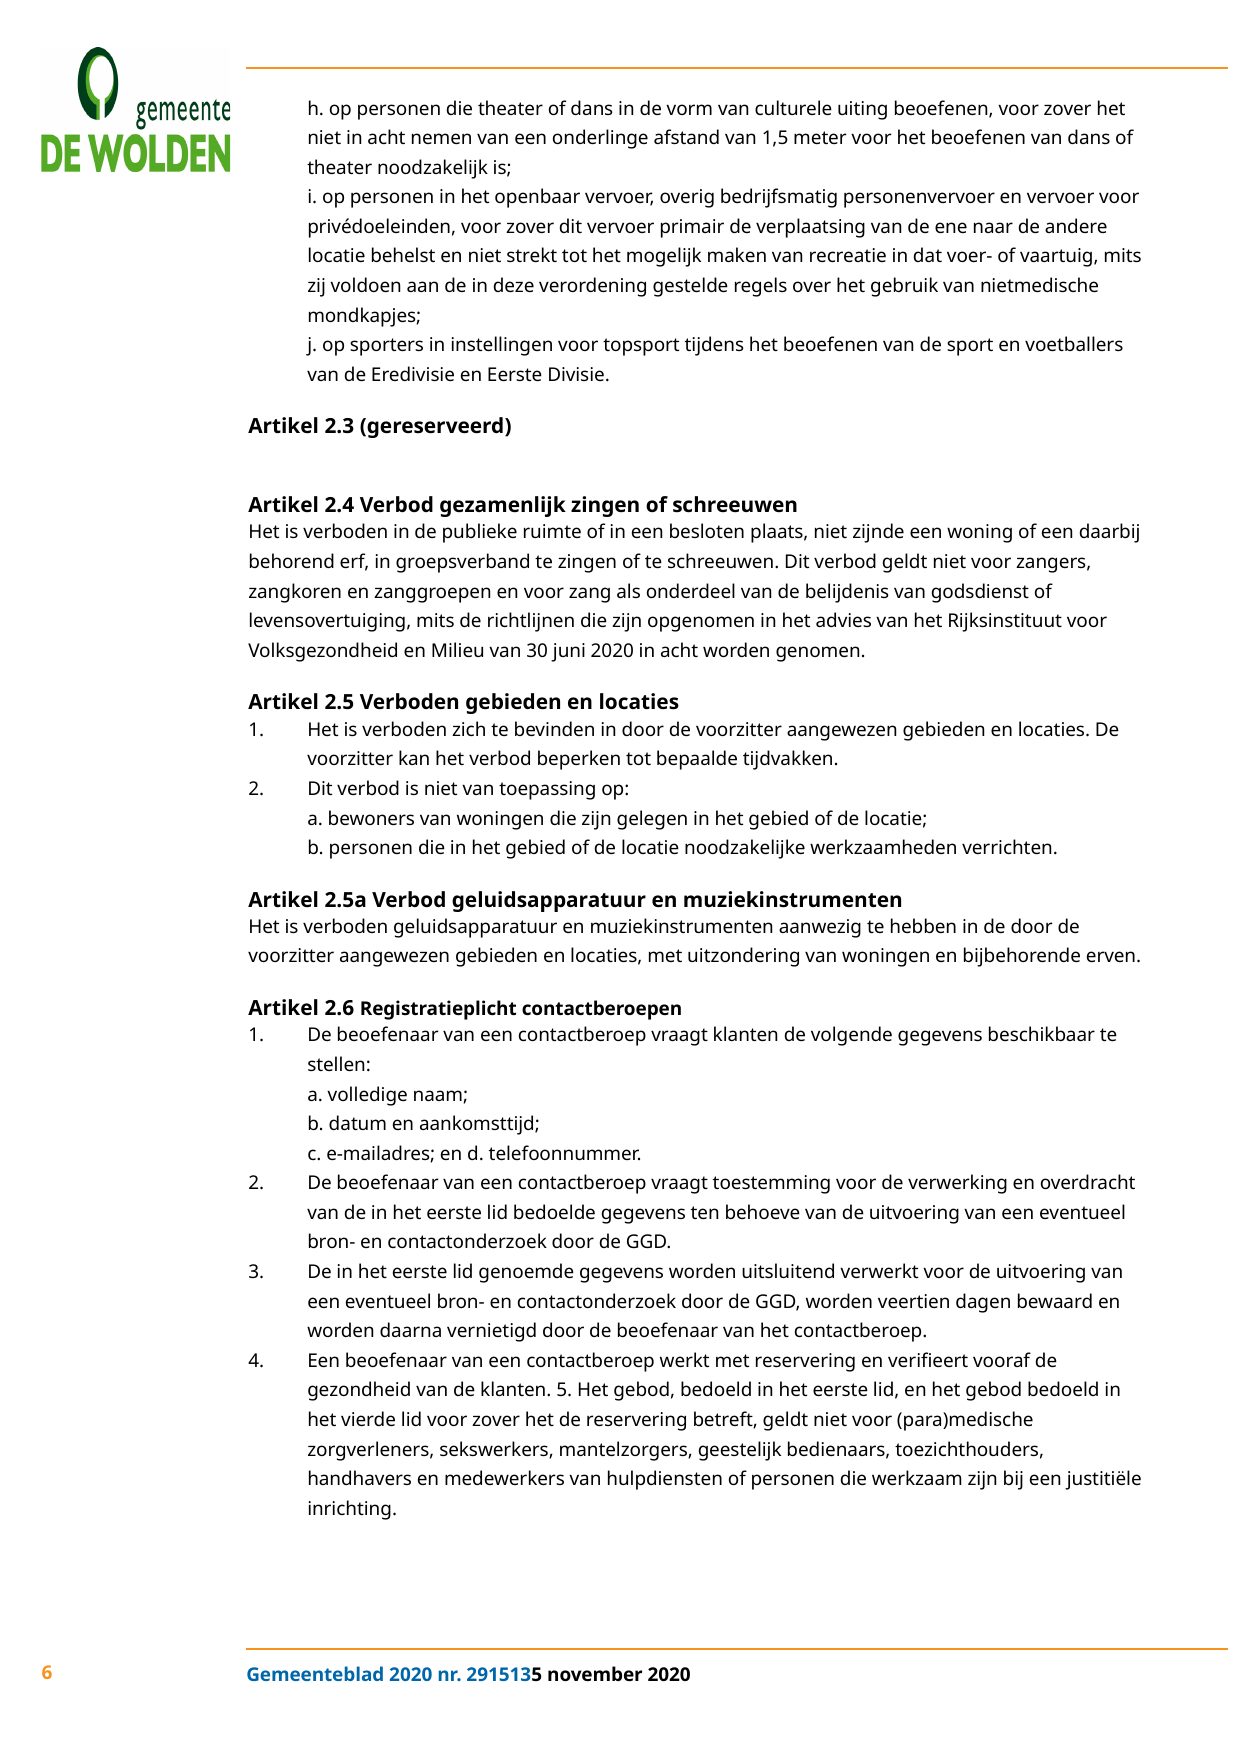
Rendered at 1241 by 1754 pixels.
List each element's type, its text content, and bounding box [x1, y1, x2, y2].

text Artikel 2.6 Registratieplicht contactberoepen [248, 993, 1152, 1022]
picture [41, 47, 231, 172]
text Artikel 2.4 Verbod gezamenlijk zingen of schreeuwen [248, 490, 1152, 519]
list h. op personen die theater of dans in de vorm van culturele uiting beoefenen, voor zover het niet in acht nemen van een onderlinge afstand van 1,5 meter voor het beoefenen van dans of theater noodzakelijk is; [248, 95, 1152, 180]
text Artikel 2.5a Verbod geluidsapparatuur en muziekinstrumenten [248, 885, 1152, 913]
text Het is verboden geluidsapparatuur en muziekinstrumenten aanwezig te hebben in de door de voorzitter aangewezen gebieden en locaties, met uitzondering van woningen en bijbehorende erven. [248, 913, 1152, 968]
text Het is verboden in de publieke ruimte of in een besloten plaats, niet zijnde een woning of een daarbij behorend erf, in groepsverband te zingen of te schreeuwen. Dit verbod geldt niet voor zangers, zangkoren en zanggroepen en voor zang als onderdeel van de belijdenis van godsdienst of levensovertuiging, mits de richtlijnen die zijn opgenomen in het advies van het Rijksinstituut voor Volksgezondheid en Milieu van 30 juni 2020 in acht worden genomen. [248, 519, 1152, 663]
list c. e-mailadres; en d. telefoonnummer. [248, 1140, 1152, 1166]
list Dit verbod is niet van toepassing op: [248, 775, 1152, 801]
text Artikel 2.3 (gereserveerd) [248, 411, 1152, 440]
list j. op sporters in instellingen voor topsport tijdens het beoefenen van de sport en voetballers van de Eredivisie en Eerste Divisie. [248, 331, 1152, 387]
text Artikel 2.5 Verboden gebieden en locaties [248, 687, 1152, 716]
list a. volledige naam; [248, 1081, 1152, 1106]
list De in het eerste lid genoemde gegevens worden uitsluitend verwerkt voor de uitvoering van een eventueel bron- en contactonderzoek door de GGD, worden veertien dagen bewaard en worden daarna vernietigd door de beoefenaar van het contactberoep. [248, 1258, 1152, 1343]
list i. op personen in het openbaar vervoer, overig bedrijfsmatig personenvervoer en vervoer voor privédoeleinden, voor zover dit vervoer primair de verplaatsing van de ene naar de andere locatie behelst en niet strekt tot het mogelijk maken van recreatie in dat voer- of vaartuig, mits zij voldoen aan de in deze verordening gestelde regels over het gebruik van nietmedische mondkapjes; [248, 183, 1152, 328]
list b. personen die in het gebied of de locatie noodzakelijke werkzaamheden verrichten. [248, 834, 1152, 860]
list Het is verboden zich te bevinden in door de voorzitter aangewezen gebieden en locaties. De voorzitter kan het verbod beperken tot bepaalde tijdvakken. [248, 716, 1152, 771]
list b. datum en aankomsttijd; [248, 1110, 1152, 1136]
list a. bewoners van woningen die zijn gelegen in het gebied of de locatie; [248, 805, 1152, 830]
list Een beoefenaar van een contactberoep werkt met reservering en verifieert vooraf de gezondheid van de klanten. 5. Het gebod, bedoeld in het eerste lid, en het gebod bedoeld in het vierde lid voor zover het de reservering betreft, geldt niet voor (para)medische zorgverleners, sekswerkers, mantelzorgers, geestelijk bedienaars, toezichthouders, handhavers en medewerkers van hulpdiensten of personen die werkzaam zijn bij een justitiële inrichting. [248, 1347, 1152, 1521]
list De beoefenaar van een contactberoep vraagt klanten de volgende gegevens beschikbaar te stellen: [248, 1022, 1152, 1077]
list De beoefenaar van een contactberoep vraagt toestemming voor de verwerking en overdracht van de in het eerste lid bedoelde gegevens ten behoeve van de uitvoering van een eventueel bron- en contactonderzoek door de GGD. [248, 1169, 1152, 1254]
